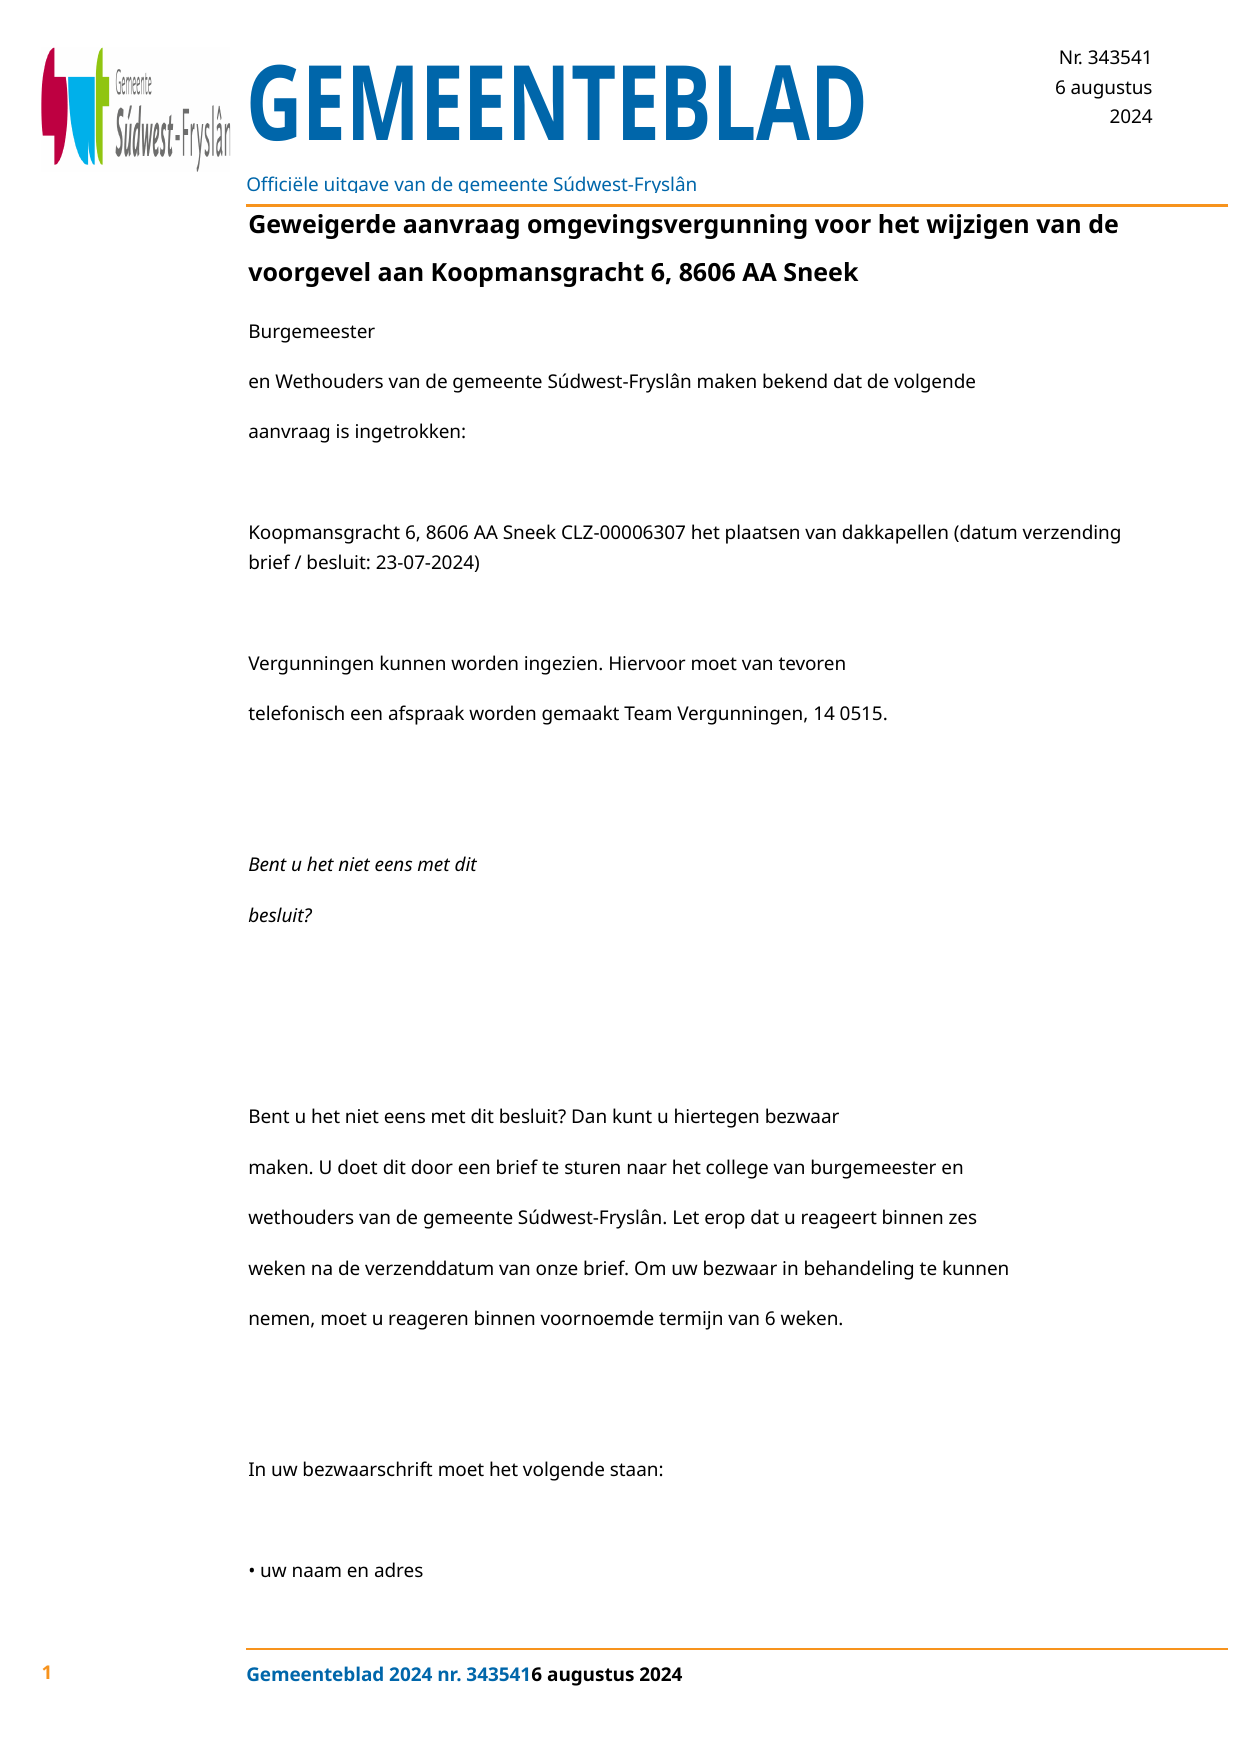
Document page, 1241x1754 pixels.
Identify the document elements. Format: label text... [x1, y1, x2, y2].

text telefonisch een afspraak worden gemaakt Team Vergunningen, 14 0515. [248, 700, 1152, 726]
text wethouders van de gemeente Súdwest-Fryslân. Let erop dat u reageert binnen zes [248, 1204, 1152, 1230]
text Vergunningen kunnen worden ingezien. Hiervoor moet van tevoren [248, 650, 1152, 676]
text besluit? [248, 902, 1152, 928]
text maken. U doet dit door een brief te sturen naar het college van burgemeester en [248, 1154, 1152, 1180]
text nemen, moet u reageren binnen voornoemde termijn van 6 weken. [248, 1305, 1152, 1331]
text • uw naam en adres [248, 1557, 1152, 1583]
text In uw bezwaarschrift moet het volgende staan: [248, 1457, 1152, 1482]
text Bent u het niet eens met dit besluit? Dan kunt u hiertegen bezwaar [248, 1104, 1152, 1129]
text Geweigerde aanvraag omgevingsvergunning voor het wijzigen van de voorgevel aan Koopmansgracht 6, 8606 AA Sneek [248, 207, 1152, 288]
text Burgemeester [248, 318, 1152, 344]
text en Wethouders van de gemeente Súdwest-Fryslân maken bekend dat de volgende [248, 368, 1152, 394]
picture [41, 47, 231, 172]
text weken na de verzenddatum van onze brief. Om uw bezwaar in behandeling te kunnen [248, 1255, 1152, 1281]
text aanvraag is ingetrokken: [248, 419, 1152, 444]
text Bent u het niet eens met dit [248, 852, 1152, 877]
text Koopmansgracht 6, 8606 AA Sneek CLZ-00006307 het plaatsen van dakkapellen (datum verzending brief / besluit: 23-07-2024) [248, 519, 1152, 575]
